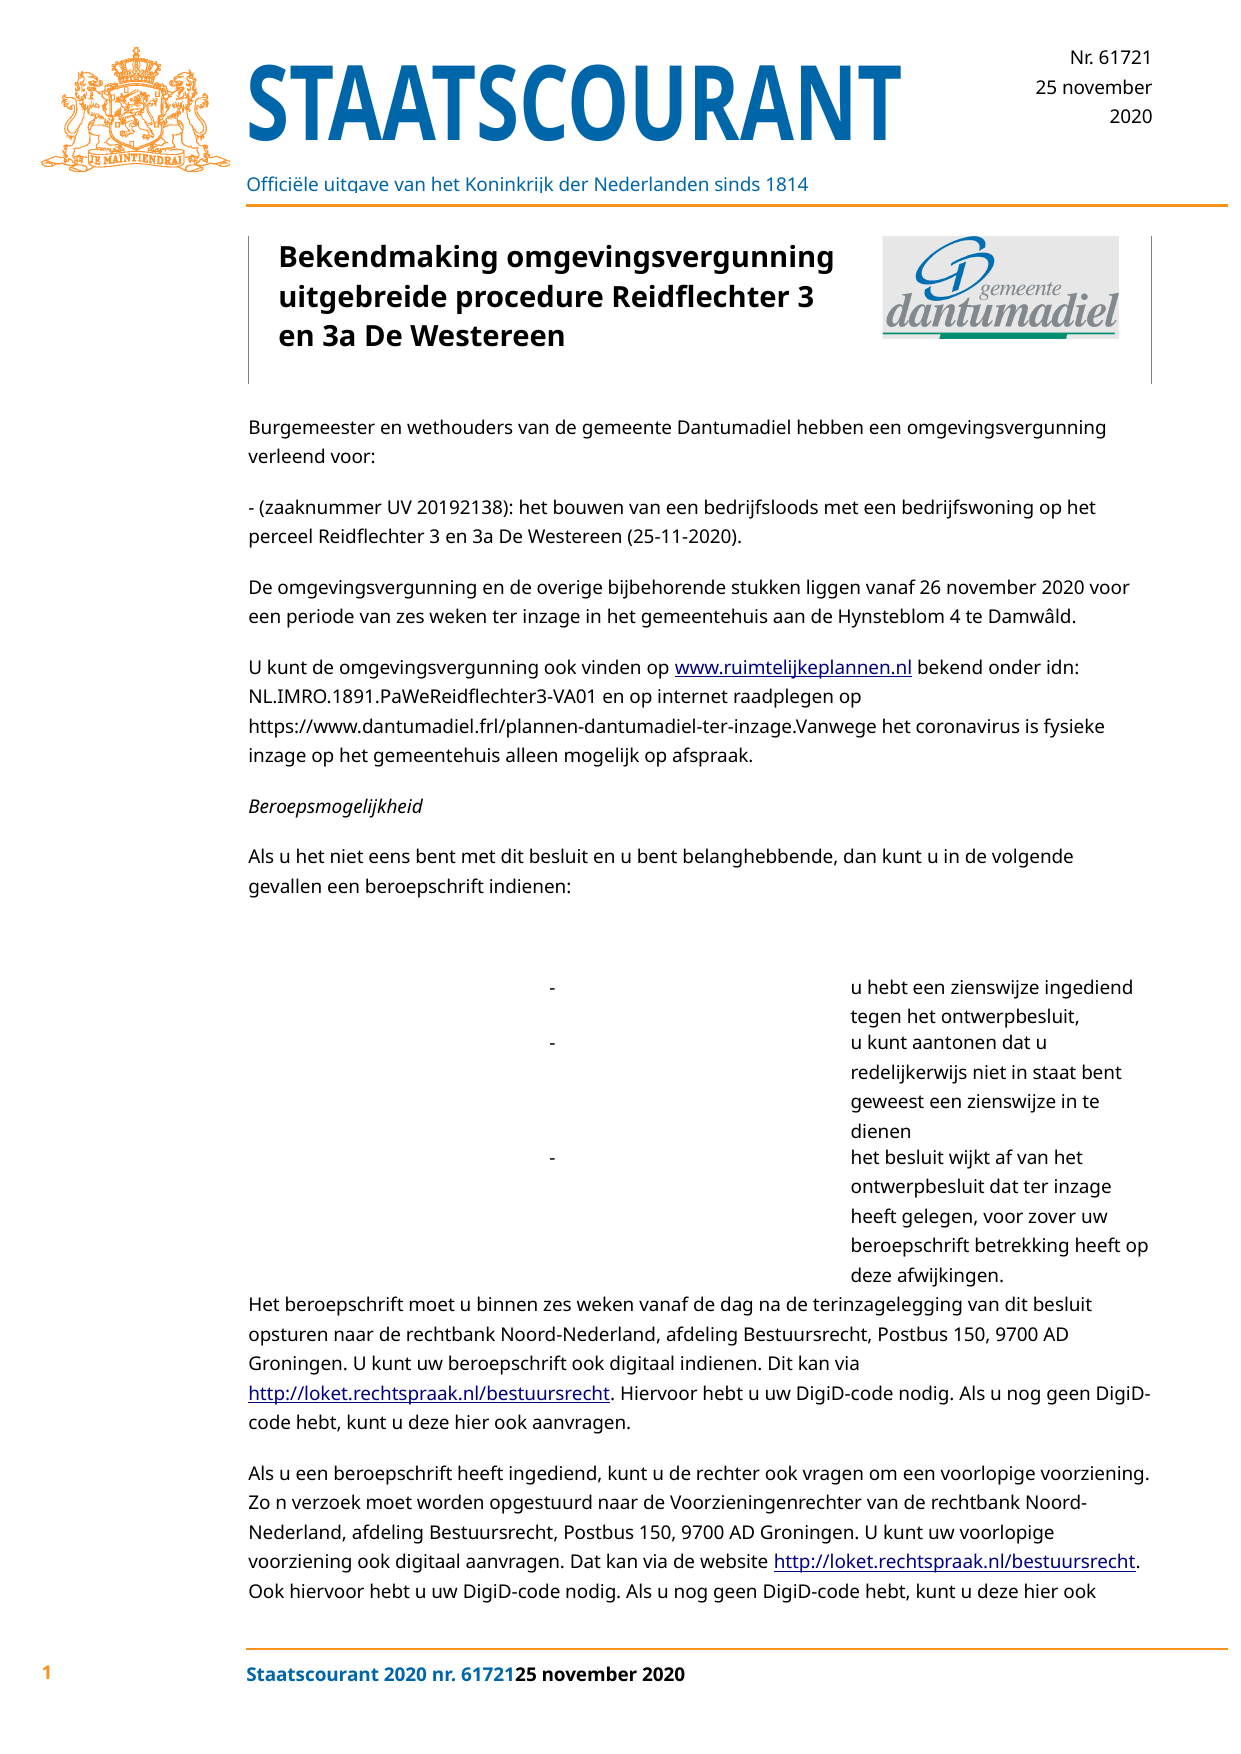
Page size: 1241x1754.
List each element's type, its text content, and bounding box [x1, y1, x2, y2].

table_header u hebt een zienswijze ingediend tegen het ontwerpbesluit, [850, 974, 1152, 1029]
table_cell - [549, 1144, 850, 1288]
text Beroepsmogelijkheid [248, 793, 1152, 819]
text Als u een beroepschrift heeft ingediend, kunt u de rechter ook vragen om een voorlopige voorziening. Zo n verzoek moet worden opgestuurd naar de Voorzieningenrechter van de rechtbank Noord-Nederland, afdeling Bestuursrecht, Postbus 150, 9700 AD Groningen. U kunt uw voorlopige voorziening ook digitaal aanvragen. Dat kan via de website http://loket.rechtspraak.nl/bestuursrecht. Ook hiervoor hebt u uw DigiD-code nodig. Als u nog geen DigiD-code hebt, kunt u deze hier ook [248, 1460, 1152, 1604]
picture [882, 236, 1119, 339]
text Als u het niet eens bent met dit besluit en u bent belanghebbende, dan kunt u in de volgende gevallen een beroepschrift indienen: [248, 843, 1152, 899]
text Het beroepschrift moet u binnen zes weken vanaf de dag na de terinzagelegging van dit besluit opsturen naar de rechtbank Noord-Nederland, afdeling Bestuursrecht, Postbus 150, 9700 AD Groningen. U kunt uw beroepschrift ook digitaal indienen. Dit kan via http://loket.rechtspraak.nl/bestuursrecht. Hiervoor hebt u uw DigiD-code nodig. Als u nog geen DigiD-code hebt, kunt u deze hier ook aanvragen. [248, 1291, 1152, 1435]
table_header [1119, 236, 1151, 338]
table_cell u kunt aantonen dat u redelijkerwijs niet in staat bent geweest een zienswijze in te dienen [850, 1029, 1152, 1144]
table_header Bekendmaking omgevingsvergunning uitgebreide procedure Reidflechter 3 en 3a De Westereen [249, 236, 850, 384]
table_cell [248, 1029, 549, 1144]
table_header [248, 974, 549, 1029]
table_cell het besluit wijkt af van het ontwerpbesluit dat ter inzage heeft gelegen, voor zover uw beroepschrift betrekking heeft op deze afwijkingen. [850, 1144, 1152, 1288]
text De omgevingsvergunning en de overige bijbehorende stukken liggen vanaf 26 november 2020 voor een periode van zes weken ter inzage in het gemeentehuis aan de Hynsteblom 4 te Damwâld. [248, 574, 1152, 629]
text U kunt de omgevingsvergunning ook vinden op www.ruimtelijkeplannen.nl bekend onder idn: NL.IMRO.1891.PaWeReidflechter3-VA01 en op internet raadplegen op https://www.dantumadiel.frl/plannen-dantumadiel-ter-inzage.Vanwege het coronavirus is fysieke inzage op het gemeentehuis alleen mogelijk op afspraak. [248, 654, 1152, 768]
picture [41, 47, 231, 172]
table_header [850, 236, 882, 338]
table_cell [248, 1144, 549, 1288]
text Burgemeester en wethouders van de gemeente Dantumadiel hebben een omgevingsvergunning verleend voor: [248, 414, 1152, 469]
table_header [850, 339, 1151, 384]
table_cell - [549, 1029, 850, 1144]
table_header - [549, 974, 850, 1029]
text - (zaaknummer UV 20192138): het bouwen van een bedrijfsloods met een bedrijfswoning op het perceel Reidflechter 3 en 3a De Westereen (25-11-2020). [248, 494, 1152, 549]
